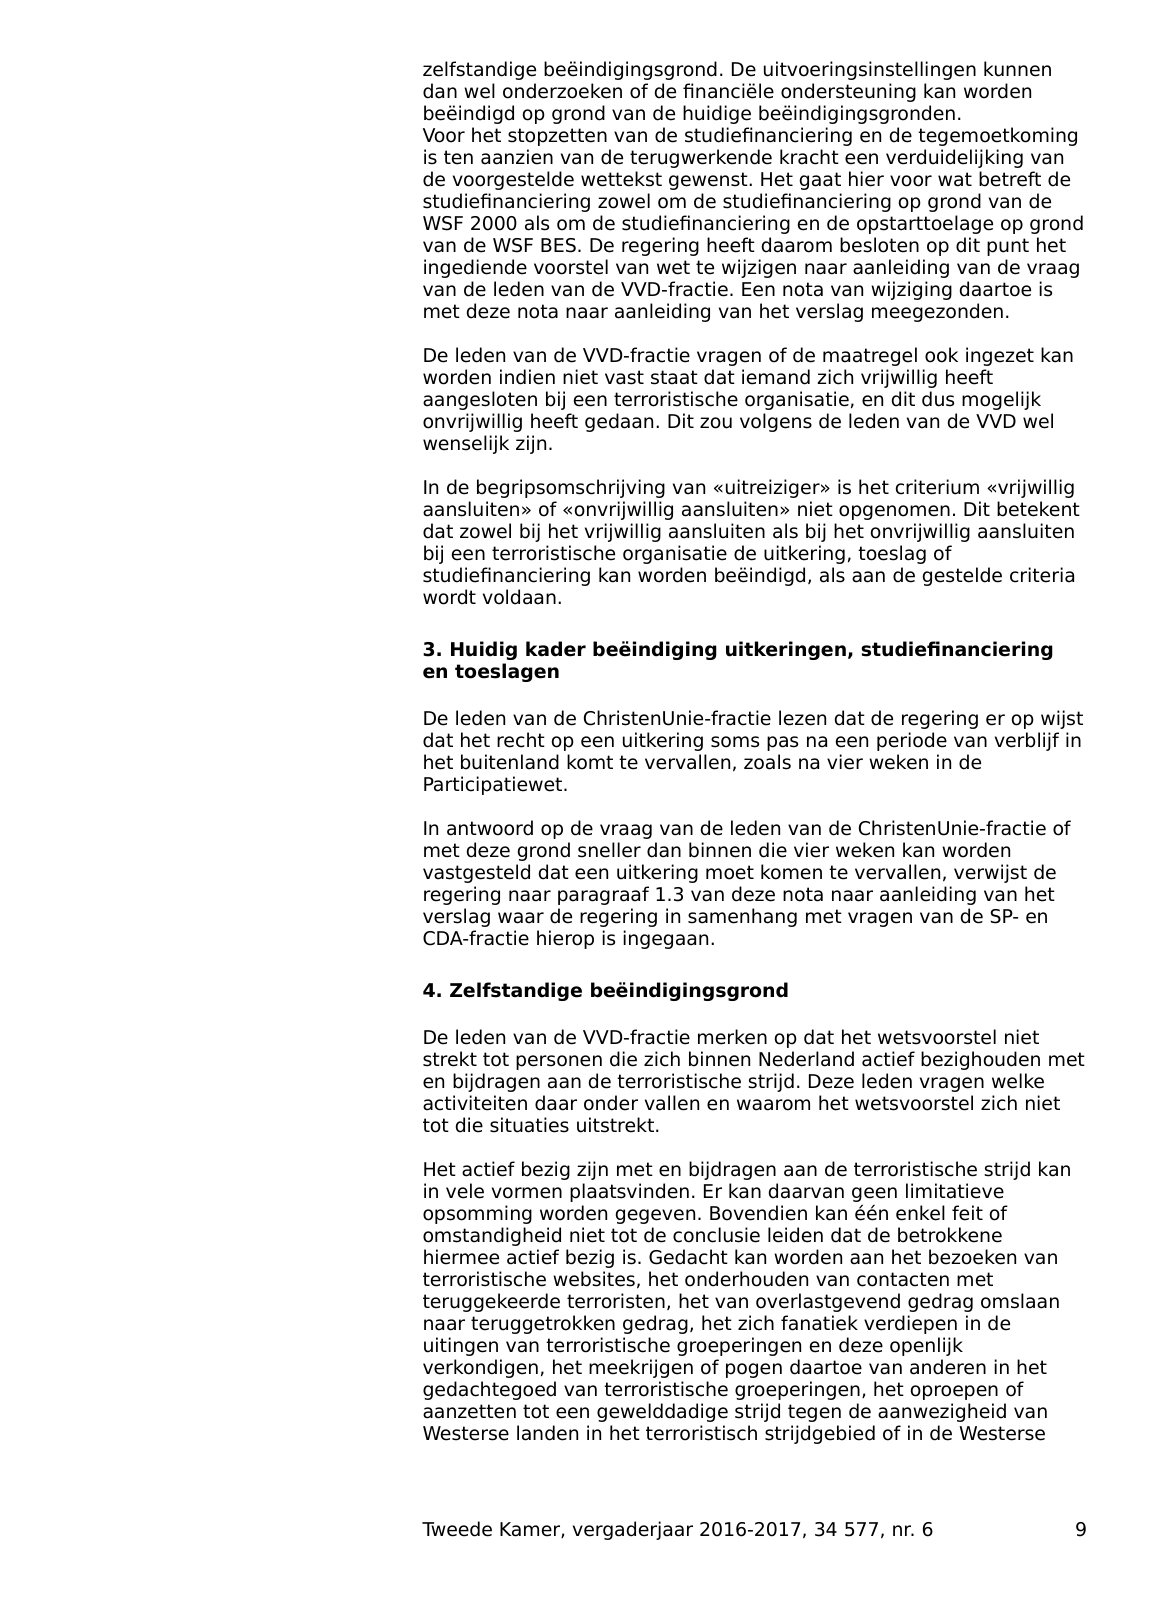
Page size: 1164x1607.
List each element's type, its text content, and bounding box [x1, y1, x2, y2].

text Het actief bezig zijn met en bijdragen aan de terroristische strijd kan in vele vormen plaatsvinden. Er kan daarvan geen limitatieve opsomming worden gegeven. Bovendien kan één enkel feit of omstandigheid niet tot de conclusie leiden dat de betrokkene hiermee actief bezig is. Gedacht kan worden aan het bezoeken van terroristische websites, het onderhouden van contacten met teruggekeerde terroristen, het van overlastgevend gedrag omslaan naar teruggetrokken gedrag, het zich fanatiek verdiepen in de uitingen van terroristische groeperingen en deze openlijk verkondigen, het meekrijgen of pogen daartoe van anderen in het gedachtegoed van terroristische groeperingen, het oproepen of aanzetten tot een gewelddadige strijd tegen de aanwezigheid van Westerse landen in het terroristisch strijdgebied of in de Westerse [422, 1159, 1087, 1445]
text In de begripsomschrijving van «uitreiziger» is het criterium «vrijwillig aansluiten» of «onvrijwillig aansluiten» niet opgenomen. Dit betekent dat zowel bij het vrijwillig aansluiten als bij het onvrijwillig aansluiten bij een terroristische organisatie de uitkering, toeslag of studiefinanciering kan worden beëindigd, als aan de gestelde criteria wordt voldaan. [422, 477, 1087, 609]
subtitle 4. Zelfstandige beëindigingsgrond [422, 980, 1087, 1002]
text De leden van de ChristenUnie-fractie lezen dat de regering er op wijst dat het recht op een uitkering soms pas na een periode van verblijf in het buitenland komt te vervallen, zoals na vier weken in de Participatiewet. [422, 708, 1087, 796]
subtitle 3. Huidig kader beëindiging uitkeringen, studiefinanciering en toeslagen [422, 639, 1087, 683]
text zelfstandige beëindigingsgrond. De uitvoeringsinstellingen kunnen dan wel onderzoeken of de financiële ondersteuning kan worden beëindigd op grond van de huidige beëindigingsgronden. [422, 59, 1087, 125]
text Voor het stopzetten van de studiefinanciering en de tegemoetkoming is ten aanzien van de terugwerkende kracht een verduidelijking van de voorgestelde wettekst gewenst. Het gaat hier voor wat betreft de studiefinanciering zowel om de studiefinanciering op grond van de WSF 2000 als om de studiefinanciering en de opstarttoelage op grond van de WSF BES. De regering heeft daarom besloten op dit punt het ingediende voorstel van wet te wijzigen naar aanleiding van de vraag van de leden van de VVD-fractie. Een nota van wijziging daartoe is met deze nota naar aanleiding van het verslag meegezonden. [422, 125, 1087, 323]
text De leden van de VVD-fractie vragen of de maatregel ook ingezet kan worden indien niet vast staat dat iemand zich vrijwillig heeft aangesloten bij een terroristische organisatie, en dit dus mogelijk onvrijwillig heeft gedaan. Dit zou volgens de leden van de VVD wel wenselijk zijn. [422, 345, 1087, 455]
text De leden van de VVD-fractie merken op dat het wetsvoorstel niet strekt tot personen die zich binnen Nederland actief bezighouden met en bijdragen aan de terroristische strijd. Deze leden vragen welke activiteiten daar onder vallen en waarom het wetsvoorstel zich niet tot die situaties uitstrekt. [422, 1027, 1087, 1137]
text In antwoord op de vraag van de leden van de ChristenUnie-fractie of met deze grond sneller dan binnen die vier weken kan worden vastgesteld dat een uitkering moet komen te vervallen, verwijst de regering naar paragraaf 1.3 van deze nota naar aanleiding van het verslag waar de regering in samenhang met vragen van de SP- en CDA-fractie hierop is ingegaan. [422, 818, 1087, 950]
